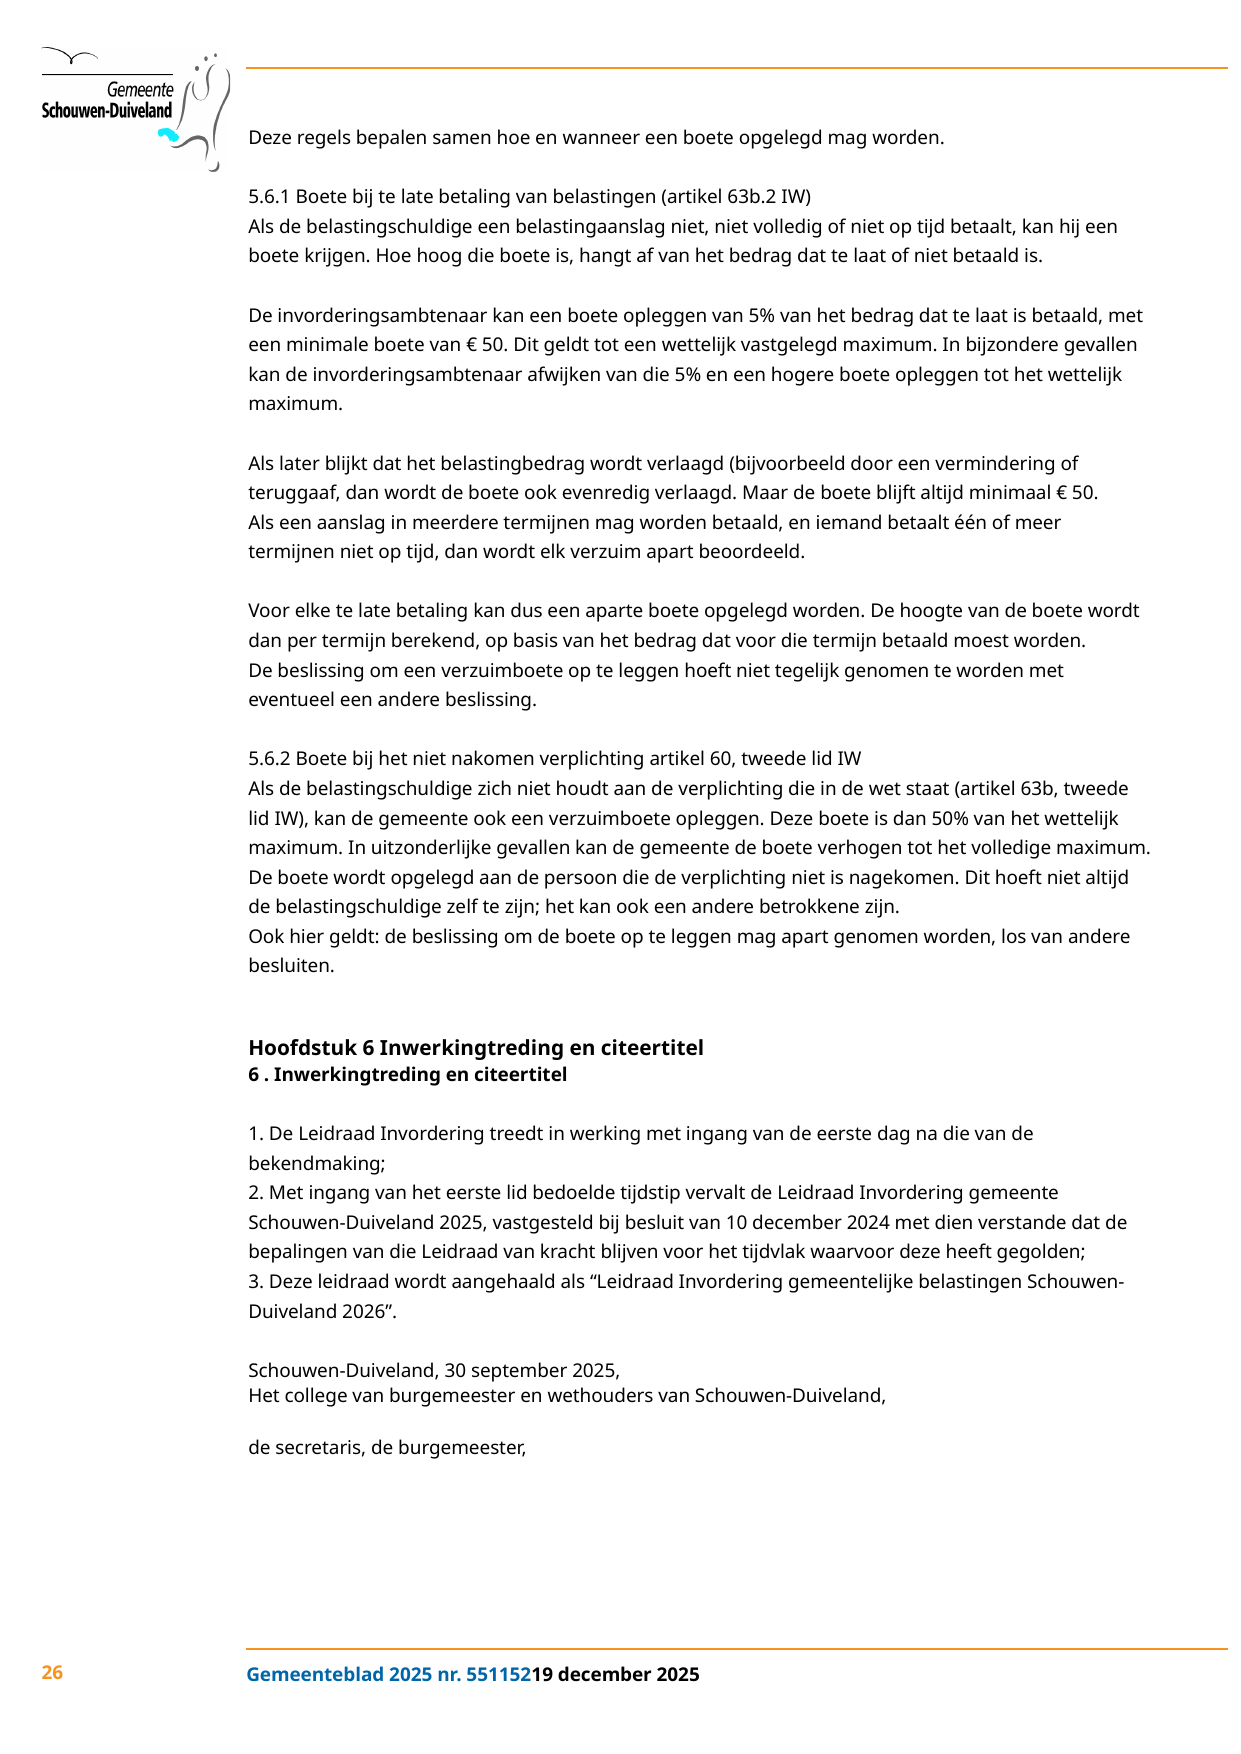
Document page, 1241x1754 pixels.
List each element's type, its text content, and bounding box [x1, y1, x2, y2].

text 2. Met ingang van het eerste lid bedoelde tijdstip vervalt de Leidraad Invordering gemeente Schouwen-Duiveland 2025, vastgesteld bij besluit van 10 december 2024 met dien verstande dat de bepalingen van die Leidraad van kracht blijven voor het tijdvlak waarvoor deze heeft gegolden; [248, 1179, 1152, 1264]
text Voor elke te late betaling kan dus een aparte boete opgelegd worden. De hoogte van de boete wordt dan per termijn berekend, op basis van het bedrag dat voor die termijn betaald moest worden. [248, 598, 1152, 653]
text Als een aanslag in meerdere termijnen mag worden betaald, en iemand betaalt één of meer termijnen niet op tijd, dan wordt elk verzuim apart beoordeeld. [248, 509, 1152, 564]
text Hoofdstuk 6 Inwerkingtreding en citeertitel [248, 1033, 1152, 1061]
picture [41, 47, 231, 172]
text De boete wordt opgelegd aan de persoon die de verplichting niet is nagekomen. Dit hoeft niet altijd de belastingschuldige zelf te zijn; het kan ook een andere betrokkene zijn. [248, 864, 1152, 919]
text 1. De Leidraad Invordering treedt in werking met ingang van de eerste dag na die van de bekendmaking; [248, 1120, 1152, 1176]
text Als de belastingschuldige zich niet houdt aan de verplichting die in de wet staat (artikel 63b, tweede lid IW), kan de gemeente ook een verzuimboete opleggen. Deze boete is dan 50% van het wettelijk maximum. In uitzonderlijke gevallen kan de gemeente de boete verhogen tot het volledige maximum. [248, 775, 1152, 860]
text 5.6.2 Boete bij het niet nakomen verplichting artikel 60, tweede lid IW [248, 746, 1152, 771]
text 5.6.1 Boete bij te late betaling van belastingen (artikel 63b.2 IW) [248, 183, 1152, 209]
text 3. Deze leidraad wordt aangehaald als “Leidraad Invordering gemeentelijke belastingen Schouwen-Duiveland 2026”. [248, 1268, 1152, 1323]
text Deze regels bepalen samen hoe en wanneer een boete opgelegd mag worden. [248, 124, 1152, 150]
text Als later blijkt dat het belastingbedrag wordt verlaagd (bijvoorbeeld door een vermindering of teruggaaf, dan wordt de boete ook evenredig verlaagd. Maar de boete blijft altijd minimaal € 50. [248, 450, 1152, 505]
text de secretaris, de burgemeester, [248, 1434, 1152, 1460]
text Als de belastingschuldige een belastingaanslag niet, niet volledig of niet op tijd betaalt, kan hij een boete krijgen. Hoe hoog die boete is, hangt af van het bedrag dat te laat of niet betaald is. [248, 213, 1152, 268]
text 6 . Inwerkingtreding en citeertitel [248, 1061, 1152, 1087]
text De invorderingsambtenaar kan een boete opleggen van 5% van het bedrag dat te laat is betaald, met een minimale boete van € 50. Dit geldt tot een wettelijk vastgelegd maximum. In bijzondere gevallen kan de invorderingsambtenaar afwijken van die 5% en een hogere boete opleggen tot het wettelijk maximum. [248, 302, 1152, 416]
text Schouwen-Duiveland, 30 september 2025, [248, 1357, 1152, 1383]
text Ook hier geldt: de beslissing om de boete op te leggen mag apart genomen worden, los van andere besluiten. [248, 923, 1152, 978]
text De beslissing om een verzuimboete op te leggen hoeft niet tegelijk genomen te worden met eventueel een andere beslissing. [248, 657, 1152, 712]
text Het college van burgemeester en wethouders van Schouwen-Duiveland, [248, 1383, 1152, 1408]
